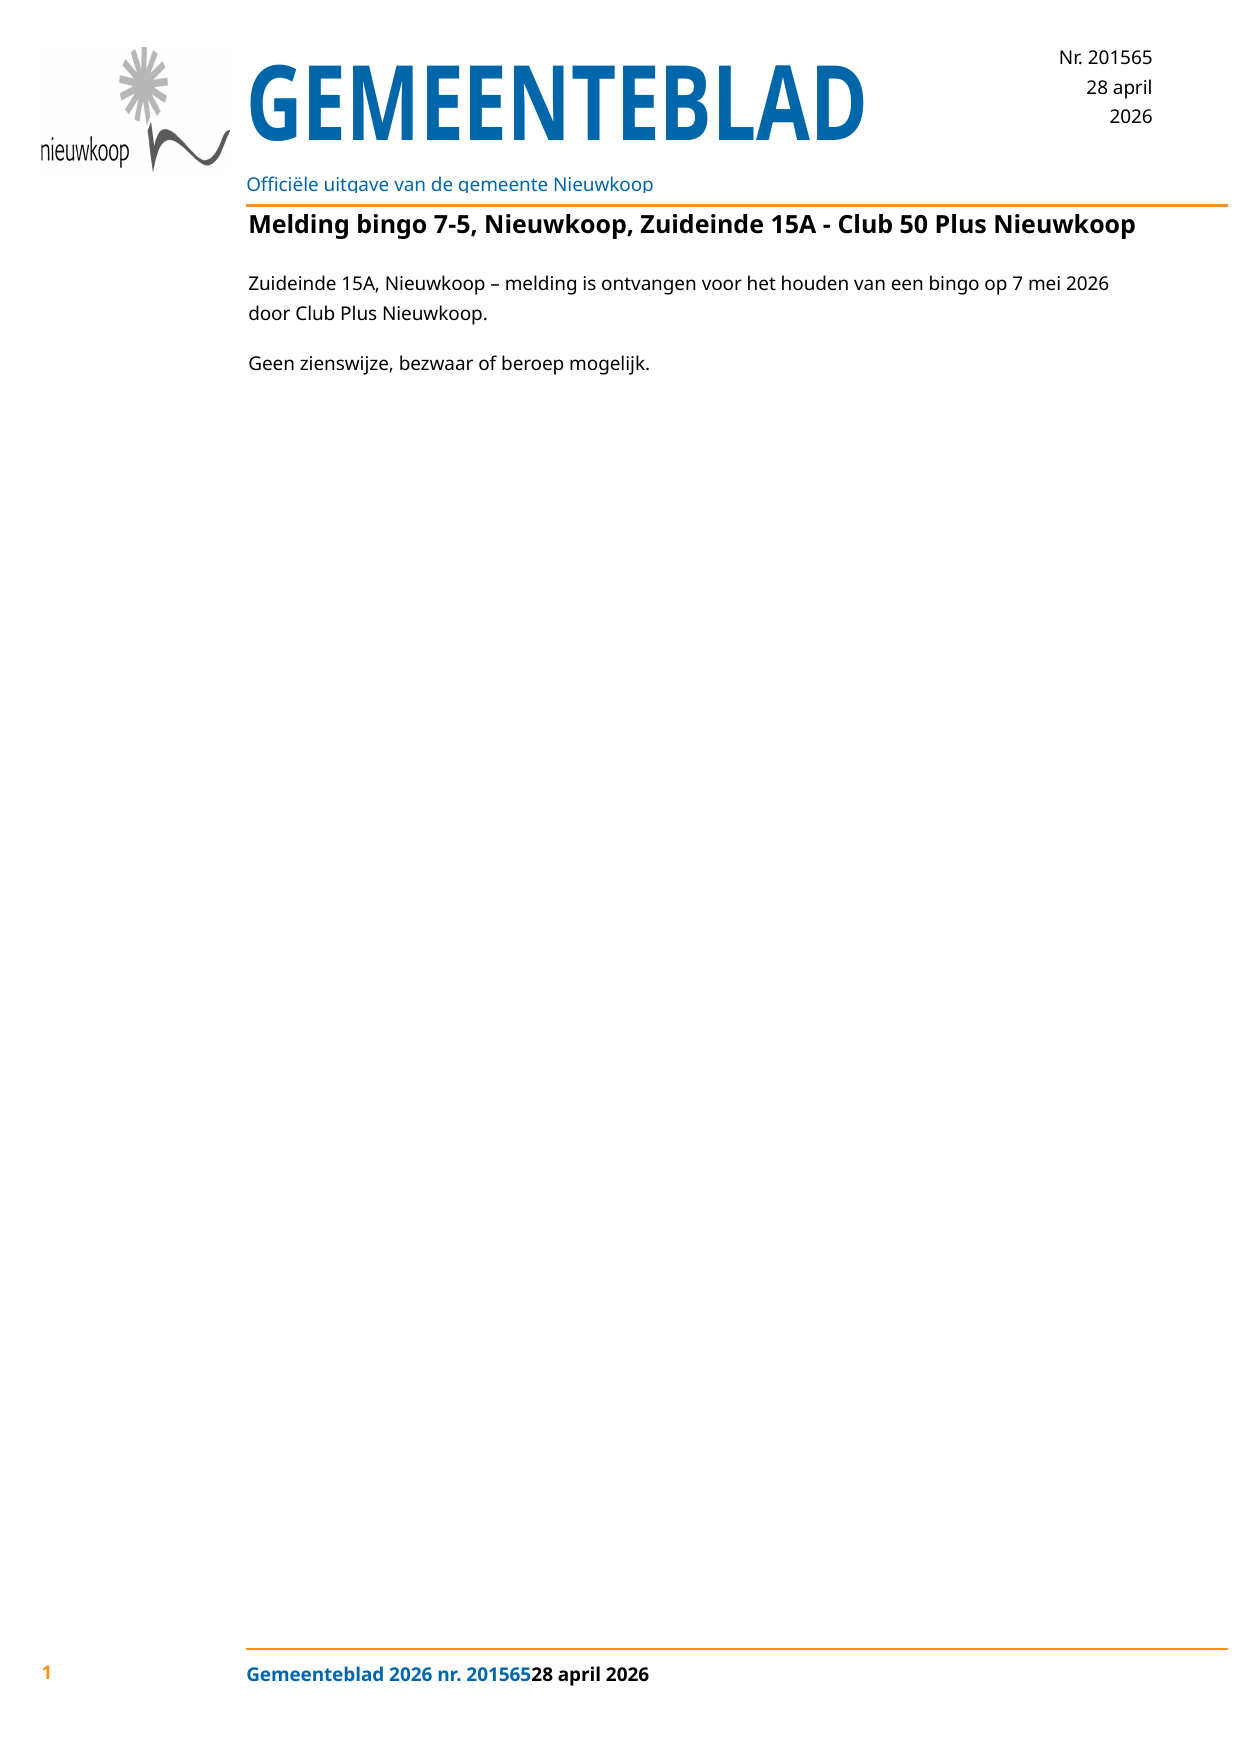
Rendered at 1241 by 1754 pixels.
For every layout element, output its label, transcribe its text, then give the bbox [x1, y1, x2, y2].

text Geen zienswijze, bezwaar of beroep mogelijk. [248, 350, 1152, 376]
text Melding bingo 7-5, Nieuwkoop, Zuideinde 15A - Club 50 Plus Nieuwkoop [248, 207, 1152, 241]
text Zuideinde 15A, Nieuwkoop – melding is ontvangen voor het houden van een bingo op 7 mei 2026 door Club Plus Nieuwkoop. [248, 270, 1152, 326]
picture [41, 47, 231, 172]
